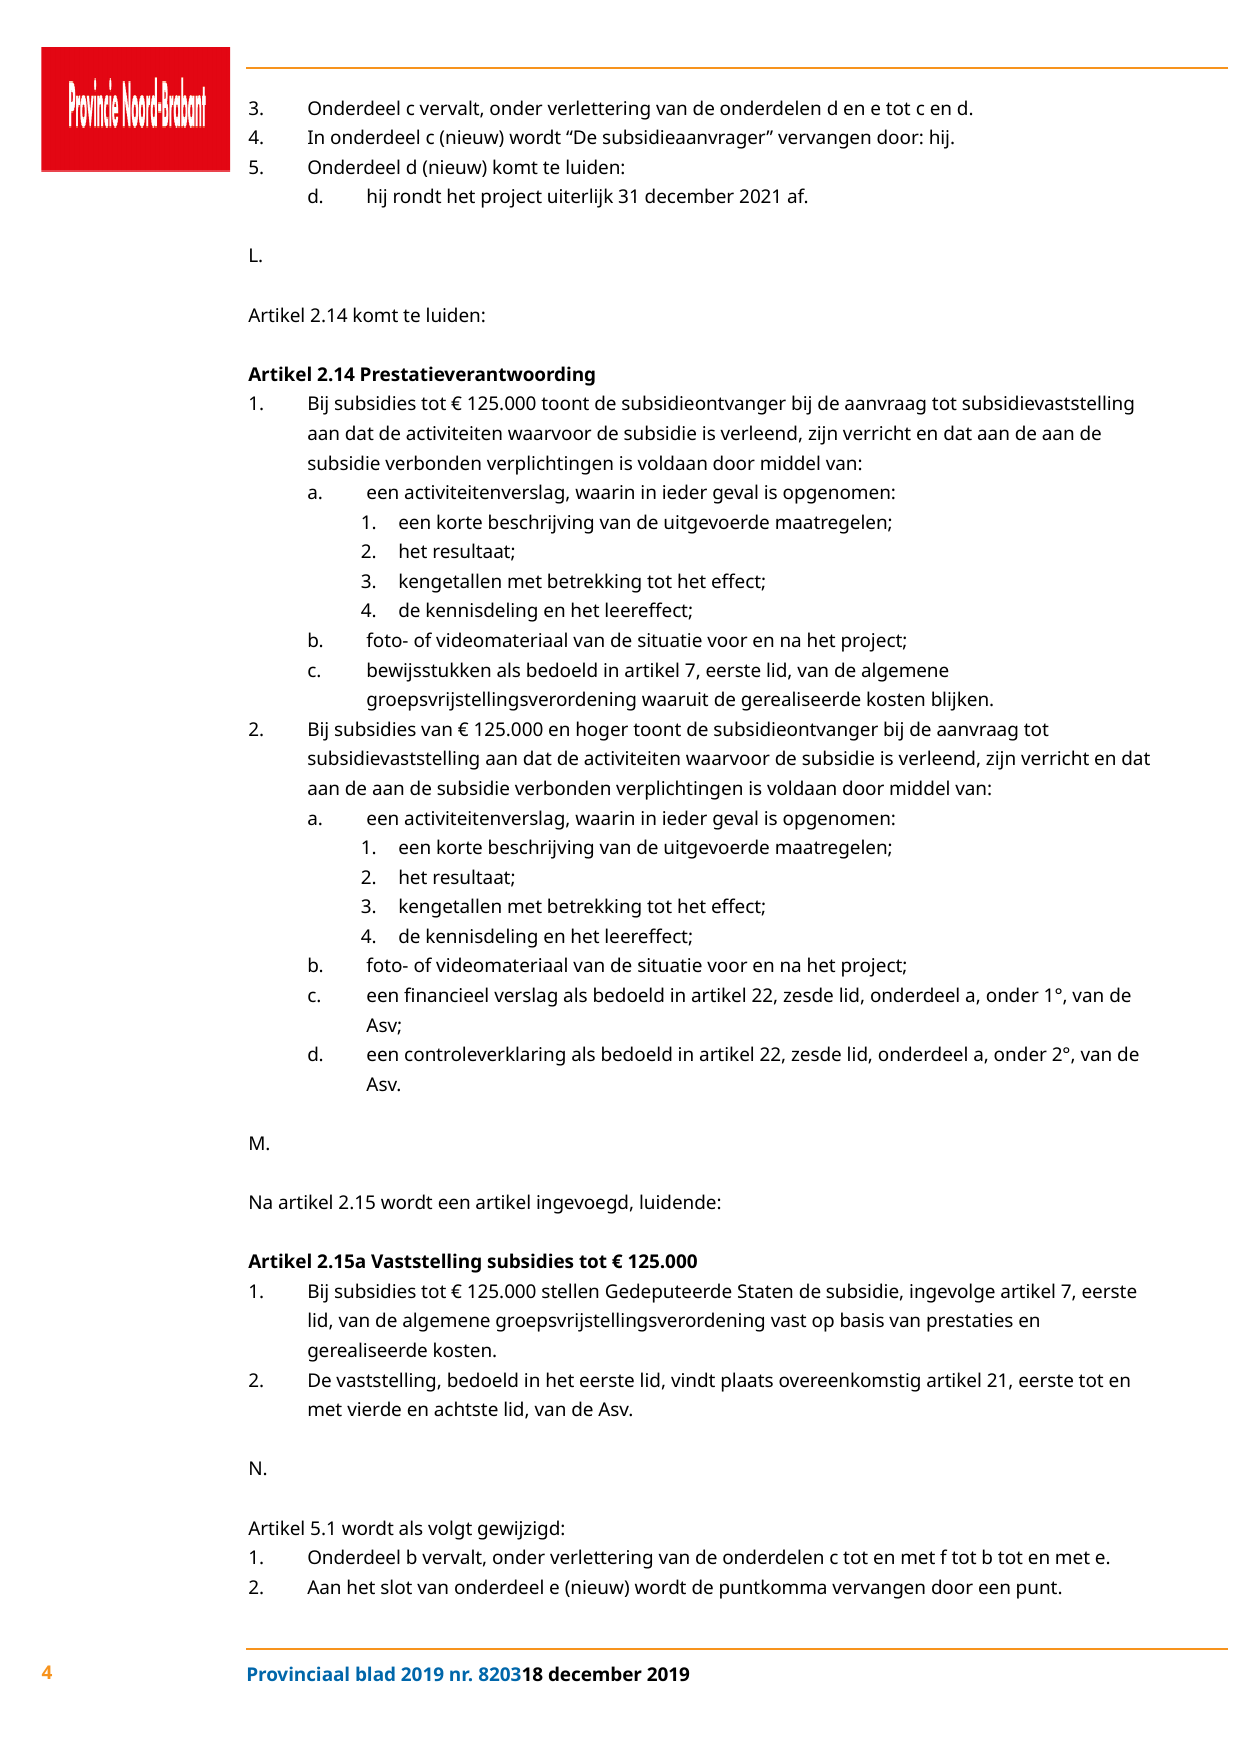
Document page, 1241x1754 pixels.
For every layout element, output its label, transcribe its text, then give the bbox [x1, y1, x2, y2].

picture [41, 47, 231, 172]
list hij rondt het project uiterlijk 31 december 2021 af. [307, 183, 1152, 209]
list bewijsstukken als bedoeld in artikel 7, eerste lid, van de algemene groepsvrijstellingsverordening waaruit de gerealiseerde kosten blijken. [307, 657, 1152, 712]
text Artikel 2.15a Vaststelling subsidies tot € 125.000 [248, 1248, 1152, 1274]
list foto- of videomateriaal van de situatie voor en na het project; [307, 627, 1152, 653]
list Onderdeel d (nieuw) komt te luiden: [248, 154, 1152, 180]
text L. [248, 243, 1152, 268]
list een activiteitenverslag, waarin in ieder geval is opgenomen: [307, 805, 1152, 831]
text Na artikel 2.15 wordt een artikel ingevoegd, luidende: [248, 1189, 1152, 1215]
list het resultaat; [361, 864, 1152, 890]
list Onderdeel b vervalt, onder verlettering van de onderdelen c tot en met f tot b tot en met e. [248, 1544, 1152, 1570]
list Aan het slot van onderdeel e (nieuw) wordt de puntkomma vervangen door een punt. [248, 1574, 1152, 1600]
list een controleverklaring als bedoeld in artikel 22, zesde lid, onderdeel a, onder 2°, van de Asv. [307, 1041, 1152, 1097]
list de kennisdeling en het leereffect; [361, 598, 1152, 623]
text Artikel 5.1 wordt als volgt gewijzigd: [248, 1515, 1152, 1541]
list Bij subsidies van € 125.000 en hoger toont de subsidieontvanger bij de aanvraag tot subsidievaststelling aan dat de activiteiten waarvoor de subsidie is verleend, zijn verricht en dat aan de aan de subsidie verbonden verplichtingen is voldaan door middel van: [248, 716, 1152, 801]
list In onderdeel c (nieuw) wordt “De subsidieaanvrager” vervangen door: hij. [248, 124, 1152, 150]
list Bij subsidies tot € 125.000 toont de subsidieontvanger bij de aanvraag tot subsidievaststelling aan dat de activiteiten waarvoor de subsidie is verleend, zijn verricht en dat aan de aan de subsidie verbonden verplichtingen is voldaan door middel van: [248, 391, 1152, 476]
text N. [248, 1456, 1152, 1481]
list foto- of videomateriaal van de situatie voor en na het project; [307, 953, 1152, 978]
list het resultaat; [361, 538, 1152, 564]
text Artikel 2.14 komt te luiden: [248, 302, 1152, 328]
list Bij subsidies tot € 125.000 stellen Gedeputeerde Staten de subsidie, ingevolge artikel 7, eerste lid, van de algemene groepsvrijstellingsverordening vast op basis van prestaties en gerealiseerde kosten. [248, 1278, 1152, 1363]
list Onderdeel c vervalt, onder verlettering van de onderdelen d en e tot c en d. [248, 95, 1152, 121]
list kengetallen met betrekking tot het effect; [361, 893, 1152, 919]
list kengetallen met betrekking tot het effect; [361, 568, 1152, 594]
list De vaststelling, bedoeld in het eerste lid, vindt plaats overeenkomstig artikel 21, eerste tot en met vierde en achtste lid, van de Asv. [248, 1367, 1152, 1422]
list de kennisdeling en het leereffect; [361, 923, 1152, 949]
list een korte beschrijving van de uitgevoerde maatregelen; [361, 834, 1152, 860]
list een korte beschrijving van de uitgevoerde maatregelen; [361, 509, 1152, 535]
list een activiteitenverslag, waarin in ieder geval is opgenomen: [307, 479, 1152, 505]
text M. [248, 1130, 1152, 1156]
text Artikel 2.14 Prestatieverantwoording [248, 361, 1152, 387]
list een financieel verslag als bedoeld in artikel 22, zesde lid, onderdeel a, onder 1°, van de Asv; [307, 982, 1152, 1038]
